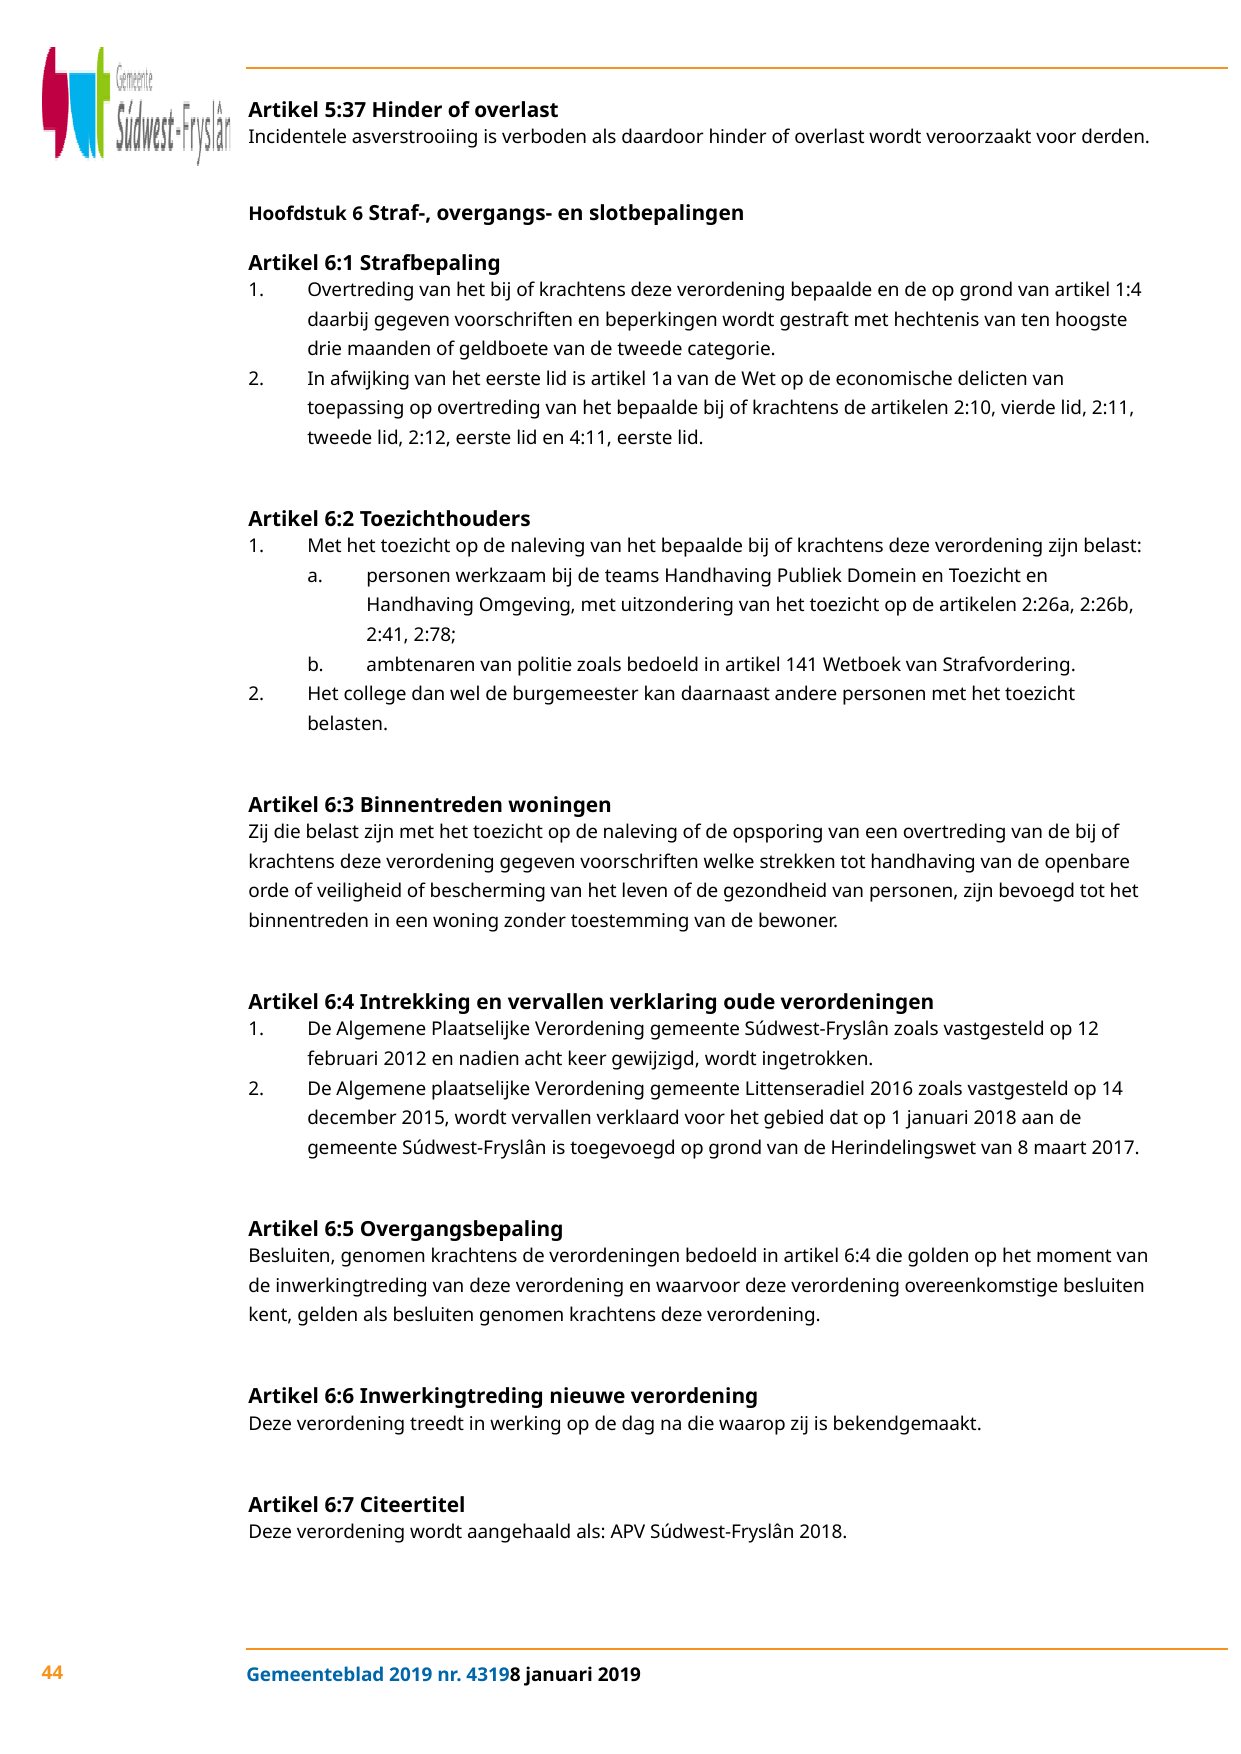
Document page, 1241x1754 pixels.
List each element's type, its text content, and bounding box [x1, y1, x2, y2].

list ambtenaren van politie zoals bedoeld in artikel 141 Wetboek van Strafvordering. [307, 651, 1152, 677]
text Artikel 6:1 Strafbepaling [248, 248, 1152, 276]
text Deze verordening wordt aangehaald als: APV Súdwest-Fryslân 2018. [248, 1518, 1152, 1544]
picture [41, 47, 231, 172]
list personen werkzaam bij de teams Handhaving Publiek Domein en Toezicht en Handhaving Omgeving, met uitzondering van het toezicht op de artikelen 2:26a, 2:26b, 2:41, 2:78; [307, 562, 1152, 647]
list Met het toezicht op de naleving van het bepaalde bij of krachtens deze verordening zijn belast: [248, 532, 1152, 558]
text Artikel 5:37 Hinder of overlast [248, 95, 1152, 123]
list De Algemene plaatselijke Verordening gemeente Littenseradiel 2016 zoals vastgesteld op 14 december 2015, wordt vervallen verklaard voor het gebied dat op 1 januari 2018 aan de gemeente Súdwest-Fryslân is toegevoegd op grond van de Herindelingswet van 8 maart 2017. [248, 1075, 1152, 1160]
text Artikel 6:6 Inwerkingtreding nieuwe verordening [248, 1382, 1152, 1410]
list Overtreding van het bij of krachtens deze verordening bepaalde en de op grond van artikel 1:4 daarbij gegeven voorschriften en beperkingen wordt gestraft met hechtenis van ten hoogste drie maanden of geldboete van de tweede categorie. [248, 276, 1152, 361]
text Zij die belast zijn met het toezicht op de naleving of de opsporing van een overtreding van de bij of krachtens deze verordening gegeven voorschriften welke strekken tot handhaving van de openbare orde of veiligheid of bescherming van het leven of de gezondheid van personen, zijn bevoegd tot het binnentreden in een woning zonder toestemming van de bewoner. [248, 818, 1152, 933]
list In afwijking van het eerste lid is artikel 1a van de Wet op de economische delicten van toepassing op overtreding van het bepaalde bij of krachtens de artikelen 2:10, vierde lid, 2:11, tweede lid, 2:12, eerste lid en 4:11, eerste lid. [248, 365, 1152, 450]
text Besluiten, genomen krachtens de verordeningen bedoeld in artikel 6:4 die golden op het moment van de inwerkingtreding van deze verordening en waarvoor deze verordening overeenkomstige besluiten kent, gelden als besluiten genomen krachtens deze verordening. [248, 1242, 1152, 1327]
text Deze verordening treedt in werking op de dag na die waarop zij is bekendgemaakt. [248, 1410, 1152, 1436]
list Het college dan wel de burgemeester kan daarnaast andere personen met het toezicht belasten. [248, 680, 1152, 736]
text Artikel 6:4 Intrekking en vervallen verklaring oude verordeningen [248, 987, 1152, 1016]
text Artikel 6:2 Toezichthouders [248, 504, 1152, 532]
text Hoofdstuk 6 Straf-, overgangs- en slotbepalingen [248, 198, 1152, 227]
list De Algemene Plaatselijke Verordening gemeente Súdwest-Fryslân zoals vastgesteld op 12 februari 2012 en nadien acht keer gewijzigd, wordt ingetrokken. [248, 1016, 1152, 1071]
text Artikel 6:5 Overgangsbepaling [248, 1214, 1152, 1242]
text Artikel 6:3 Binnentreden woningen [248, 790, 1152, 818]
text Incidentele asverstrooiing is verboden als daardoor hinder of overlast wordt veroorzaakt voor derden. [248, 123, 1152, 149]
text Artikel 6:7 Citeertitel [248, 1490, 1152, 1518]
